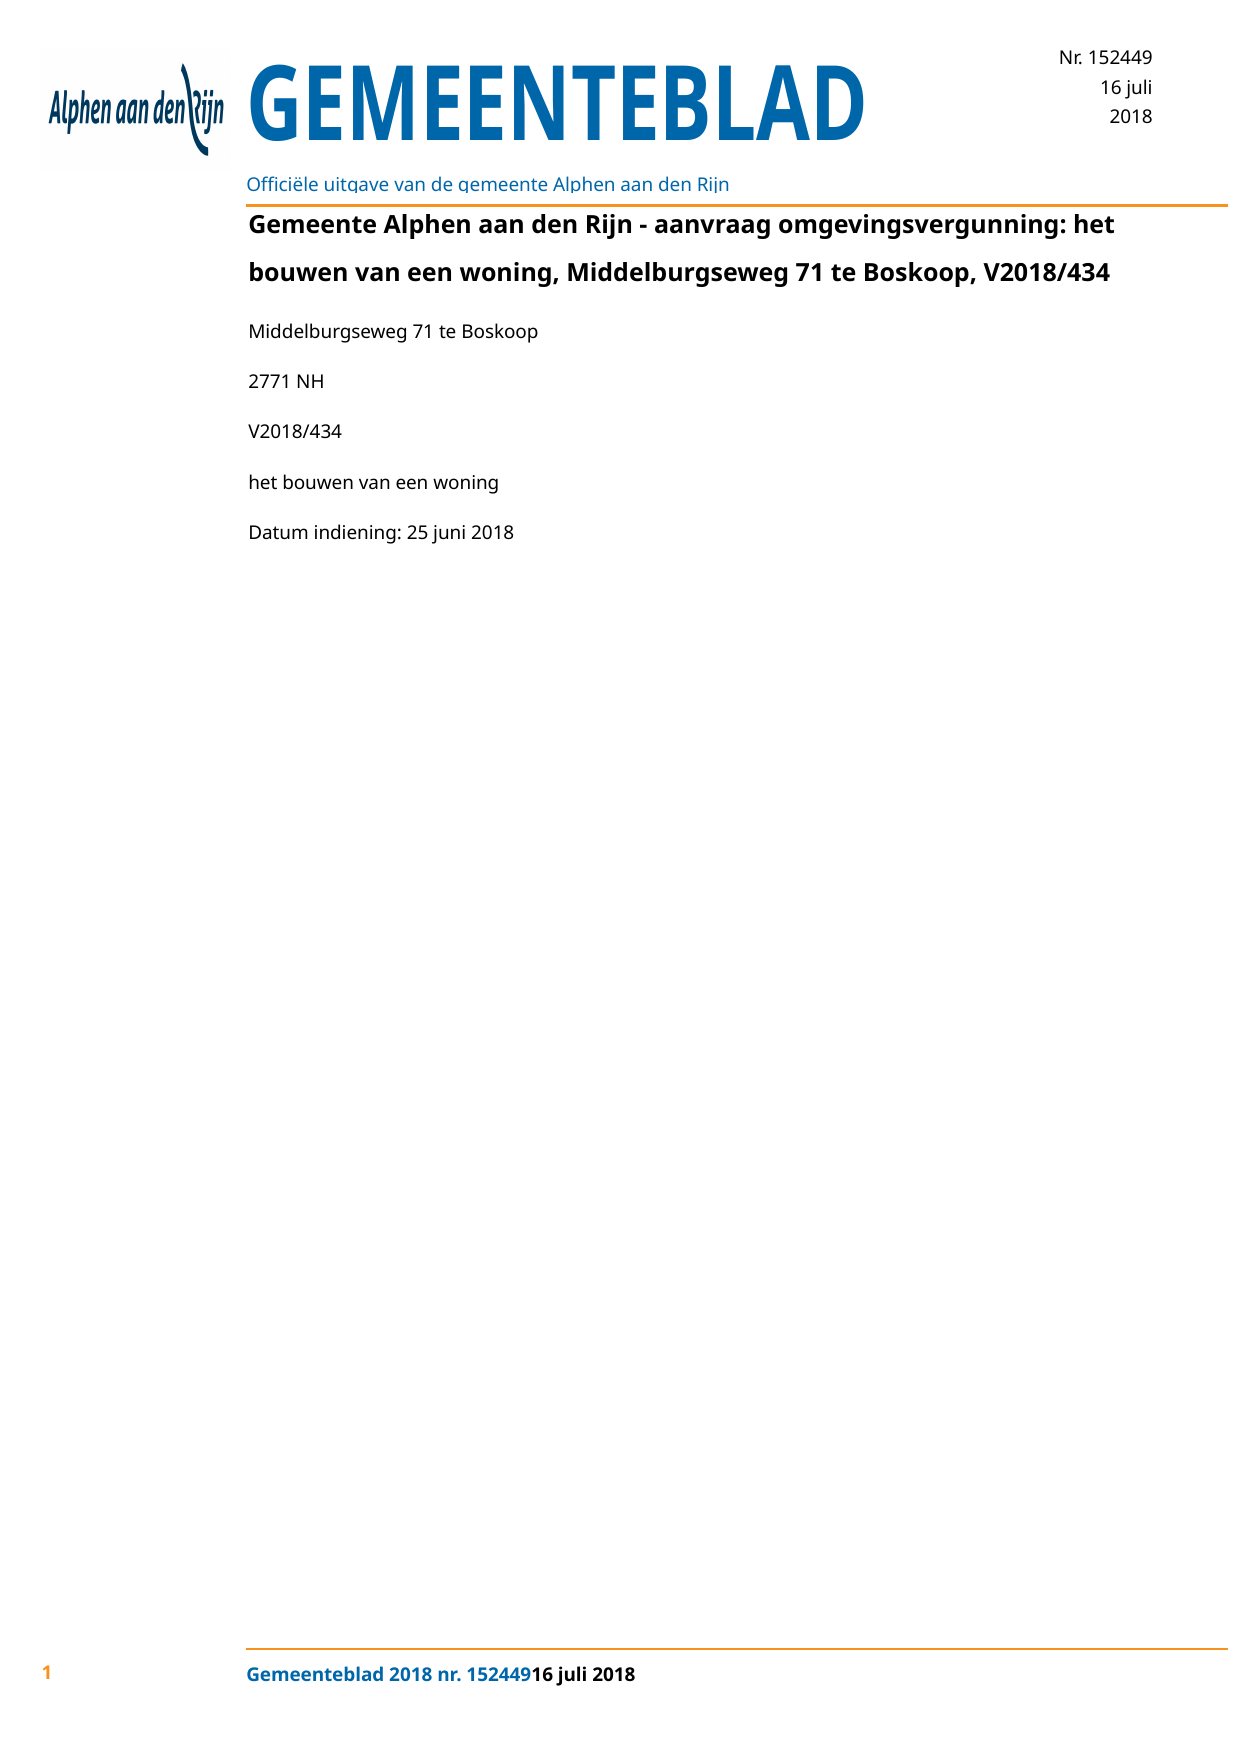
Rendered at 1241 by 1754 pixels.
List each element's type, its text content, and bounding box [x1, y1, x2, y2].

text Middelburgseweg 71 te Boskoop [248, 318, 1152, 344]
text Gemeente Alphen aan den Rijn - aanvraag omgevingsvergunning: het bouwen van een woning, Middelburgseweg 71 te Boskoop, V2018/434 [248, 207, 1152, 288]
text V2018/434 [248, 419, 1152, 444]
text 2771 NH [248, 368, 1152, 394]
picture [41, 47, 231, 172]
text het bouwen van een woning [248, 469, 1152, 495]
text Datum indiening: 25 juni 2018 [248, 519, 1152, 545]
